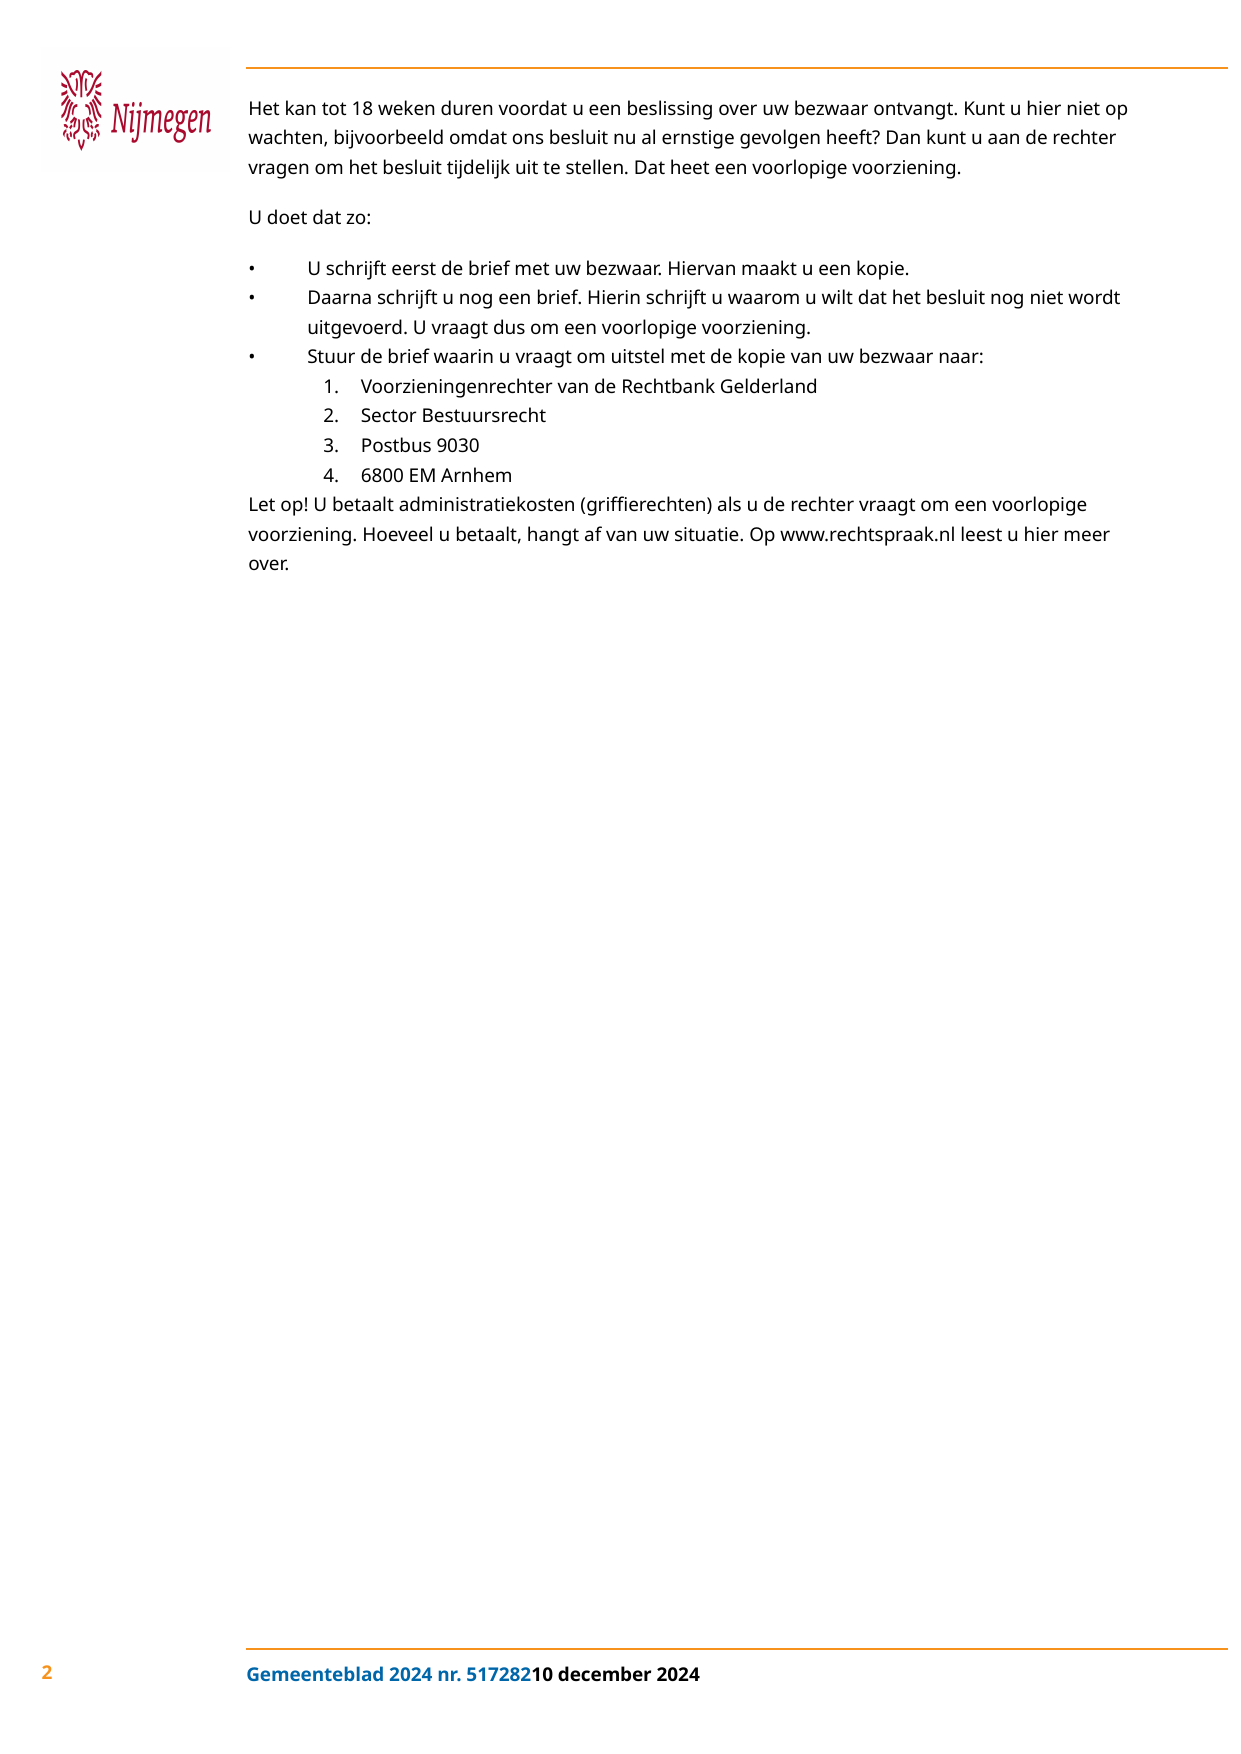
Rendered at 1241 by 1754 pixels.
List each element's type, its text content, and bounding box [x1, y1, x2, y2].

picture [41, 47, 231, 172]
list Stuur de brief waarin u vraagt om uitstel met de kopie van uw bezwaar naar: [248, 343, 1152, 369]
list Voorzieningenrechter van de Rechtbank Gelderland [323, 373, 1152, 399]
text U doet dat zo: [248, 204, 1152, 230]
list Daarna schrijft u nog een brief. Hierin schrijft u waarom u wilt dat het besluit nog niet wordt uitgevoerd. U vraagt dus om een voorlopige voorziening. [248, 284, 1152, 340]
list Postbus 9030 [323, 432, 1152, 458]
list 6800 EM Arnhem [323, 462, 1152, 488]
text Let op! U betaalt administratiekosten (griffierechten) als u de rechter vraagt om een voorlopige voorziening. Hoeveel u betaalt, hangt af van uw situatie. Op www.rechtspraak.nl leest u hier meer over. [248, 491, 1152, 576]
list U schrijft eerst de brief met uw bezwaar. Hiervan maakt u een kopie. [248, 255, 1152, 281]
list Sector Bestuursrecht [323, 403, 1152, 428]
text Het kan tot 18 weken duren voordat u een beslissing over uw bezwaar ontvangt. Kunt u hier niet op wachten, bijvoorbeeld omdat ons besluit nu al ernstige gevolgen heeft? Dan kunt u aan de rechter vragen om het besluit tijdelijk uit te stellen. Dat heet een voorlopige voorziening. [248, 95, 1152, 180]
